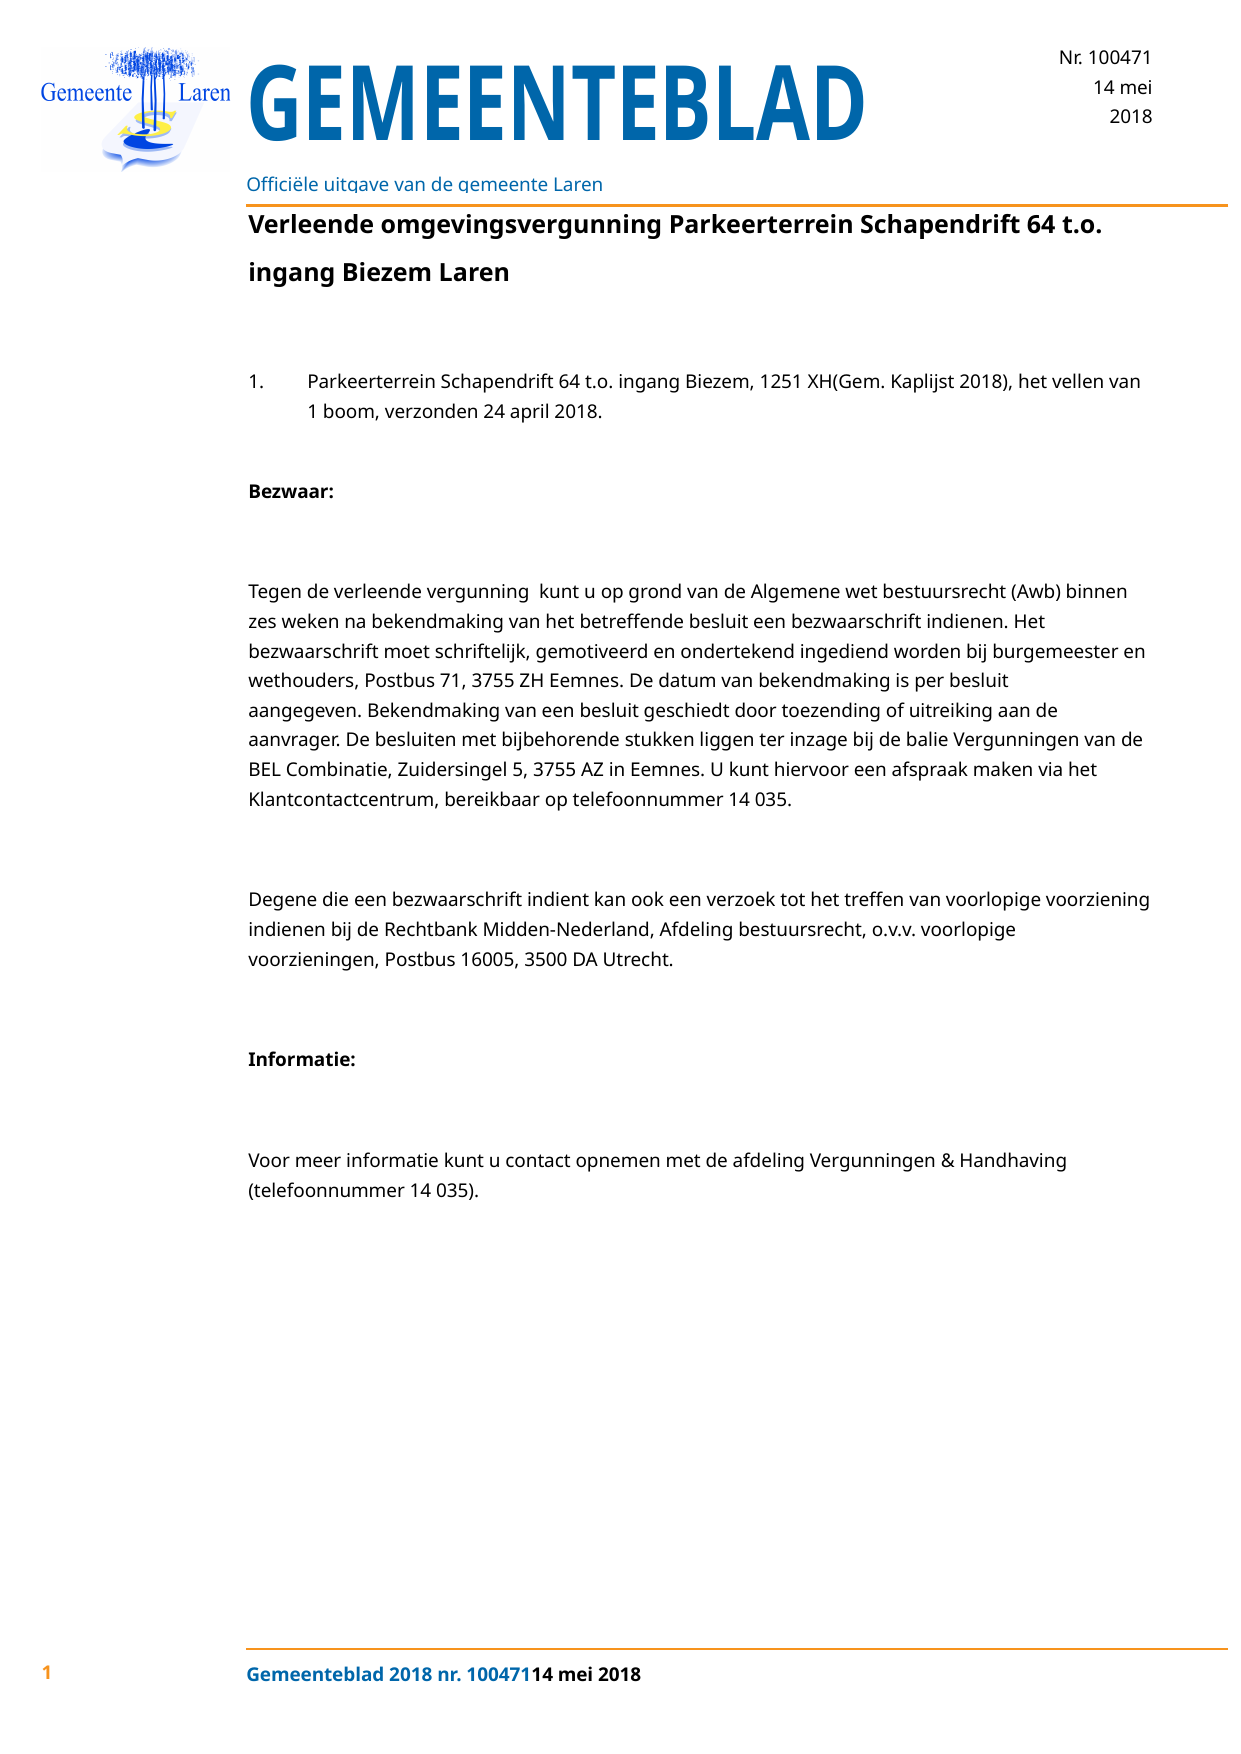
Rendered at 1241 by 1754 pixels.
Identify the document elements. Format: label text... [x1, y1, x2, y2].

text Verleende omgevingsvergunning Parkeerterrein Schapendrift 64 t.o. ingang Biezem Laren [248, 207, 1152, 288]
list Parkeerterrein Schapendrift 64 t.o. ingang Biezem, 1251 XH(Gem. Kaplijst 2018), het vellen van 1 boom, verzonden 24 april 2018. [248, 368, 1152, 424]
text Bezwaar: [248, 478, 1152, 504]
text Voor meer informatie kunt u contact opnemen met de afdeling Vergunningen & Handhaving (telefoonnummer 14 035). [248, 1147, 1152, 1203]
picture [41, 47, 231, 172]
text Tegen de verleende vergunning kunt u op grond van de Algemene wet bestuursrecht (Awb) binnen zes weken na bekendmaking van het betreffende besluit een bezwaarschrift indienen. Het bezwaarschrift moet schriftelijk, gemotiveerd en ondertekend ingediend worden bij burgemeester en wethouders, Postbus 71, 3755 ZH Eemnes. De datum van bekendmaking is per besluit aangegeven. Bekendmaking van een besluit geschiedt door toezending of uitreiking aan de aanvrager. De besluiten met bijbehorende stukken liggen ter inzage bij de balie Vergunningen van de BEL Combinatie, Zuidersingel 5, 3755 AZ in Eemnes. U kunt hiervoor een afspraak maken via het Klantcontactcentrum, bereikbaar op telefoonnummer 14 035. [248, 579, 1152, 812]
text Degene die een bezwaarschrift indient kan ook een verzoek tot het treffen van voorlopige voorziening indienen bij de Rechtbank Midden-Nederland, Afdeling bestuursrecht, o.v.v. voorlopige voorzieningen, Postbus 16005, 3500 DA Utrecht. [248, 887, 1152, 972]
text Informatie: [248, 1047, 1152, 1072]
